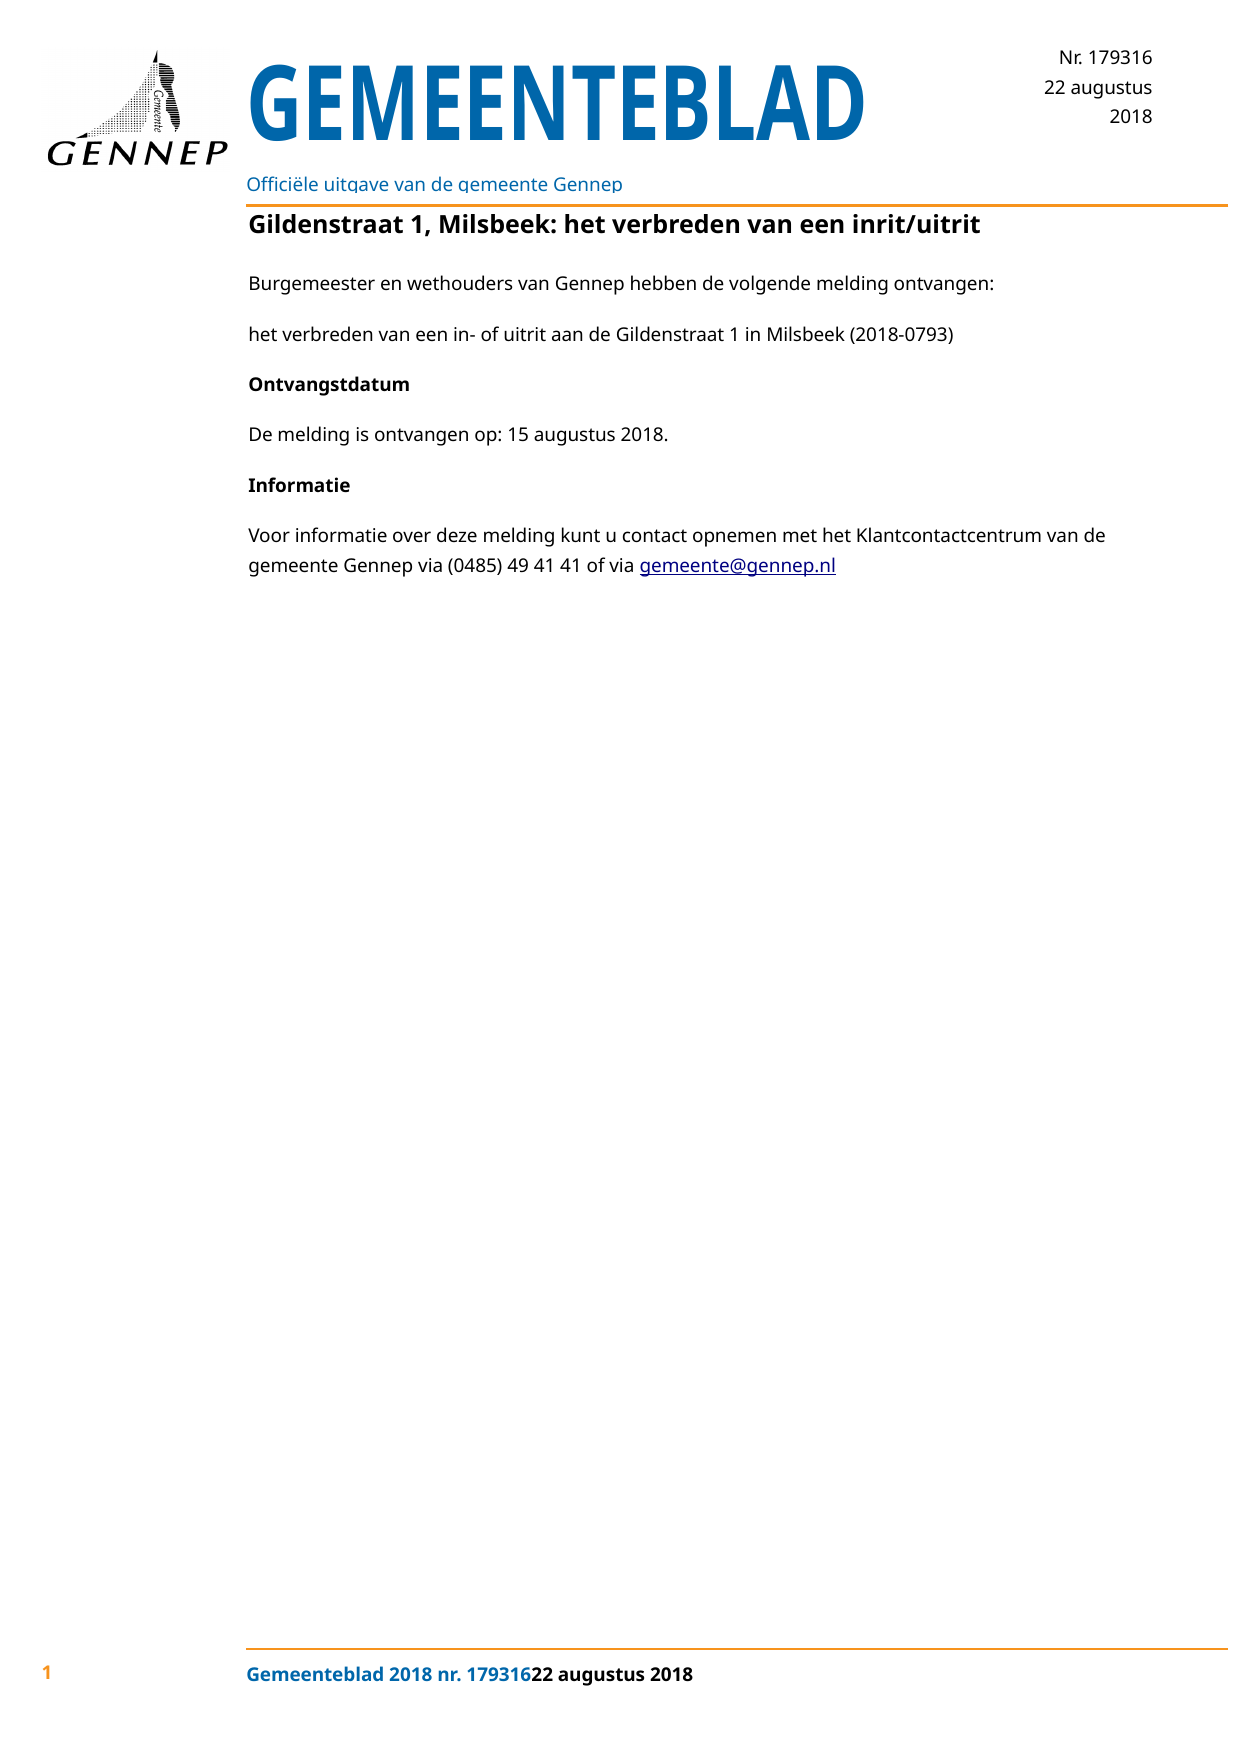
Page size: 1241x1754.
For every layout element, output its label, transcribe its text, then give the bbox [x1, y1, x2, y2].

text De melding is ontvangen op: 15 augustus 2018. [248, 422, 1152, 447]
text Ontvangstdatum [248, 371, 1152, 397]
text het verbreden van een in- of uitrit aan de Gildenstraat 1 in Milsbeek (2018-0793) [248, 321, 1152, 346]
text Informatie [248, 472, 1152, 498]
text Burgemeester en wethouders van Gennep hebben de volgende melding ontvangen: [248, 270, 1152, 296]
picture [41, 47, 231, 172]
text Gildenstraat 1, Milsbeek: het verbreden van een inrit/uitrit [248, 207, 1152, 241]
text Voor informatie over deze melding kunt u contact opnemen met het Klantcontactcentrum van de gemeente Gennep via (0485) 49 41 41 of via gemeente@gennep.nl [248, 522, 1152, 578]
